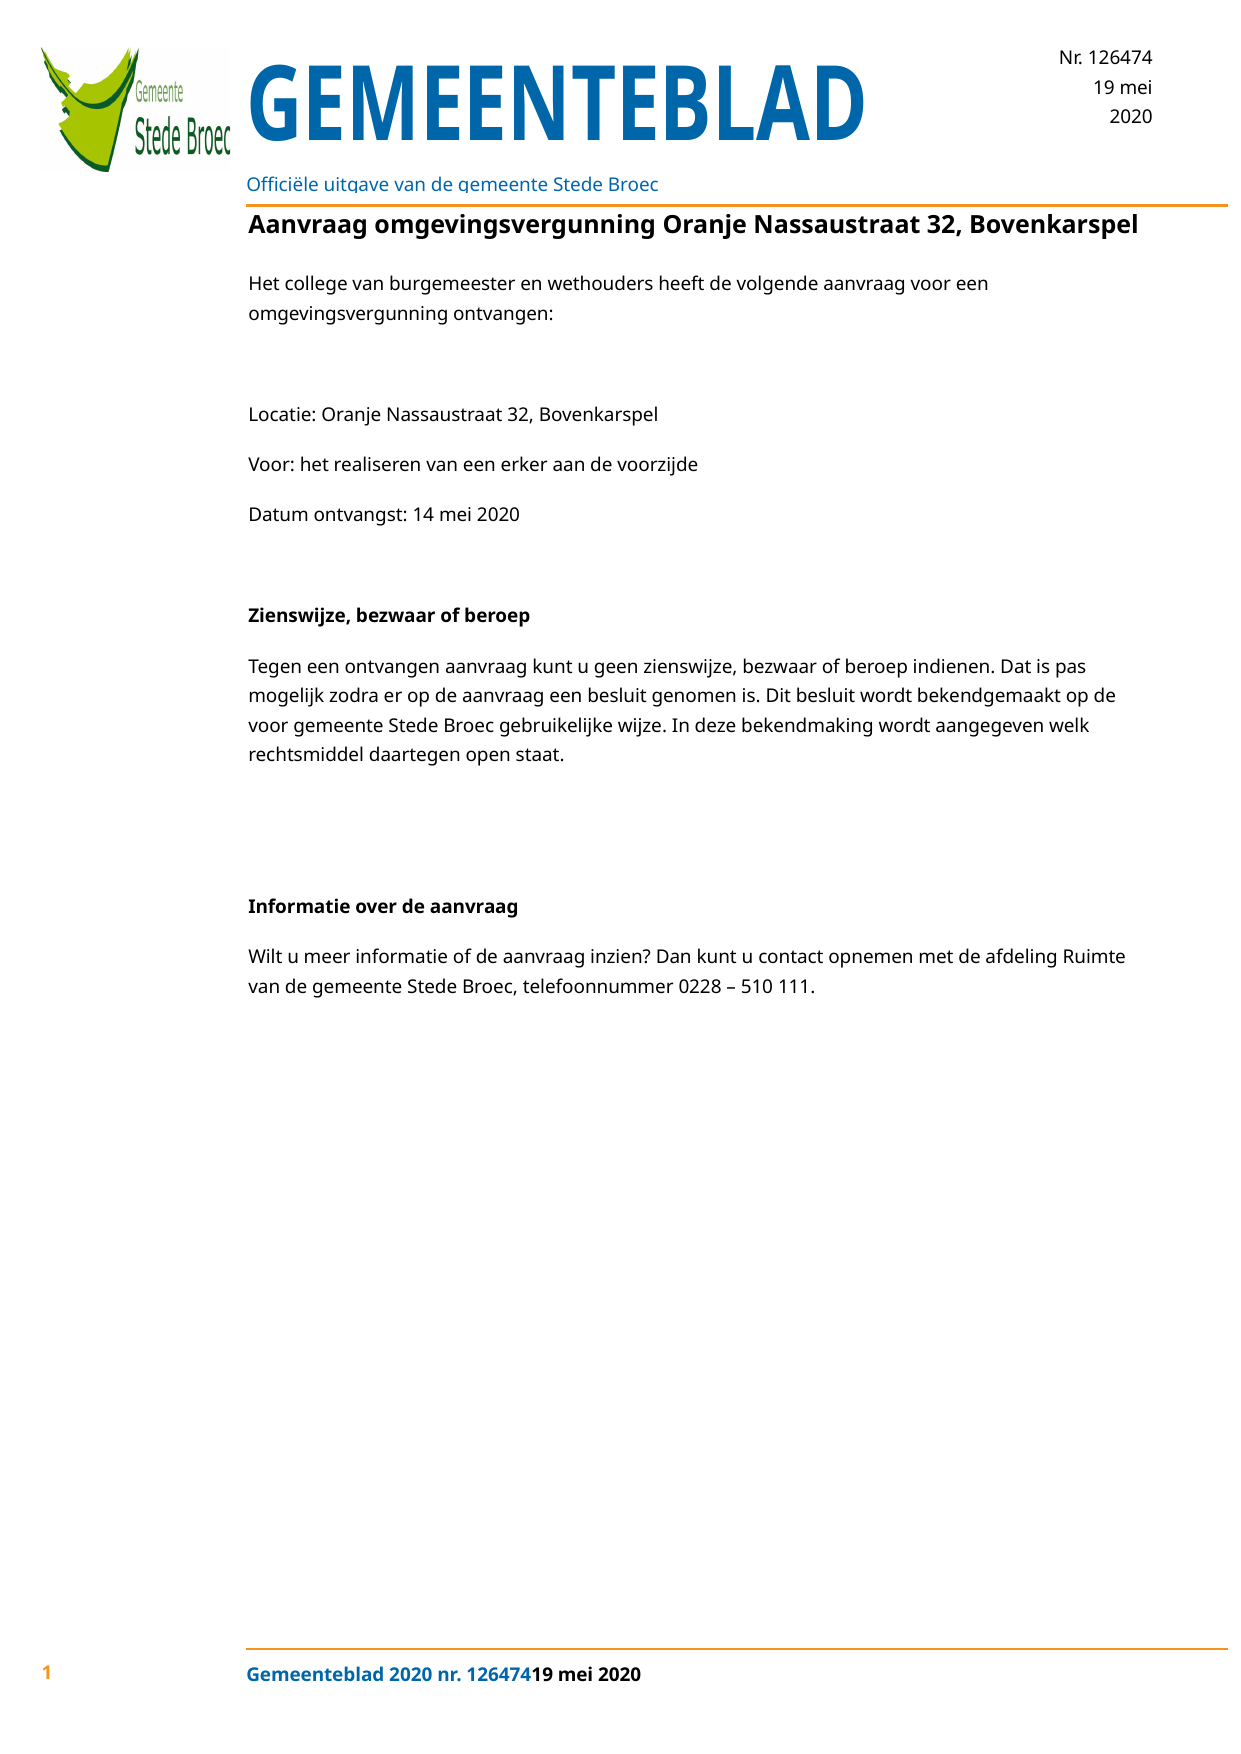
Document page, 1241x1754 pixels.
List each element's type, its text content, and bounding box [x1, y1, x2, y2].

text Locatie: Oranje Nassaustraat 32, Bovenkarspel [248, 401, 1152, 426]
text Zienswijze, bezwaar of beroep [248, 602, 1152, 628]
text Het college van burgemeester en wethouders heeft de volgende aanvraag voor een omgevingsvergunning ontvangen: [248, 270, 1152, 326]
text Aanvraag omgevingsvergunning Oranje Nassaustraat 32, Bovenkarspel [248, 207, 1152, 241]
text Wilt u meer informatie of de aanvraag inzien? Dan kunt u contact opnemen met de afdeling Ruimte van de gemeente Stede Broec, telefoonnummer 0228 – 510 111. [248, 943, 1152, 998]
text Informatie over de aanvraag [248, 893, 1152, 918]
text Datum ontvangst: 14 mei 2020 [248, 502, 1152, 527]
text Voor: het realiseren van een erker aan de voorzijde [248, 451, 1152, 477]
picture [41, 47, 231, 172]
text Tegen een ontvangen aanvraag kunt u geen zienswijze, bezwaar of beroep indienen. Dat is pas mogelijk zodra er op de aanvraag een besluit genomen is. Dit besluit wordt bekendgemaakt op de voor gemeente Stede Broec gebruikelijke wijze. In deze bekendmaking wordt aangegeven welk rechtsmiddel daartegen open staat. [248, 653, 1152, 767]
